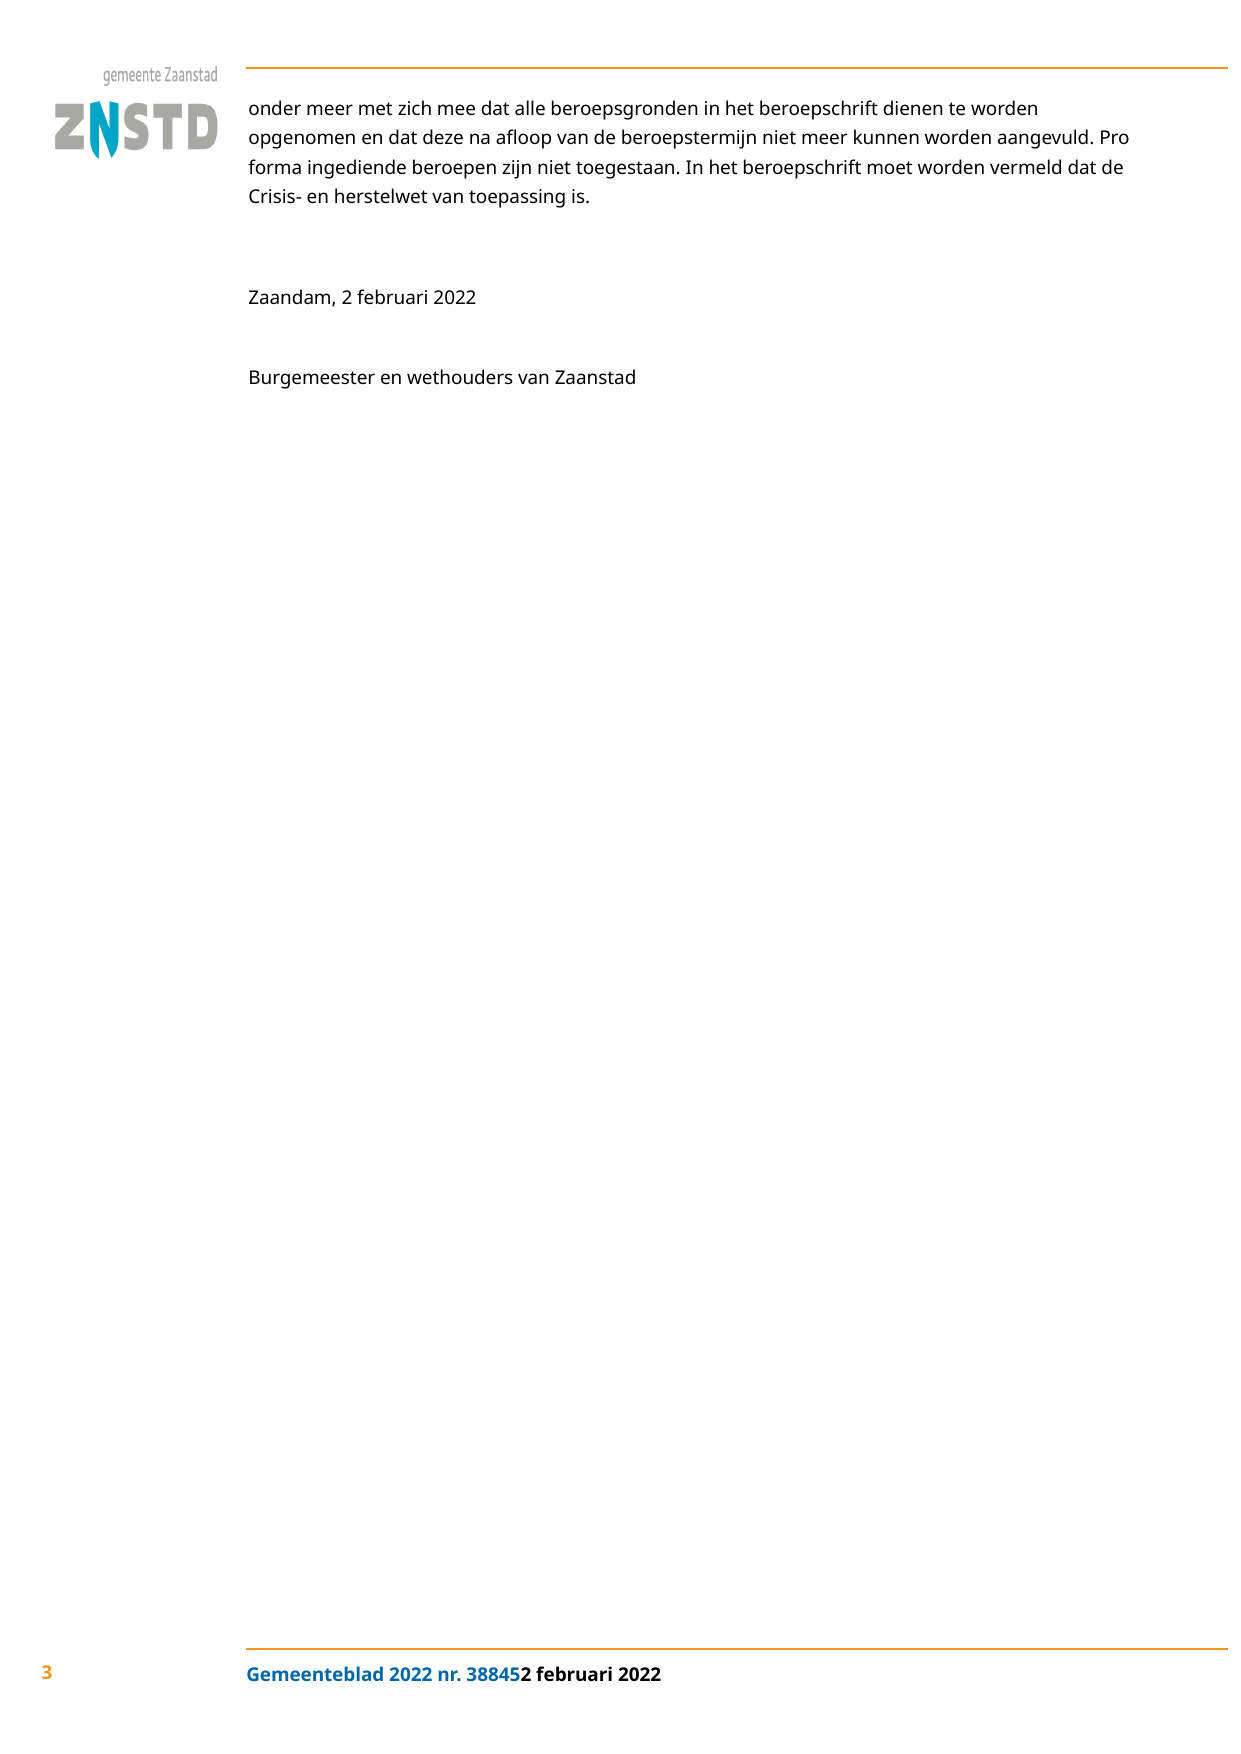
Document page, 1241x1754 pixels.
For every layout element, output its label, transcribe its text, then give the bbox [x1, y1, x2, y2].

picture [41, 47, 231, 172]
text onder meer met zich mee dat alle beroepsgronden in het beroepschrift dienen te worden opgenomen en dat deze na afloop van de beroepstermijn niet meer kunnen worden aangevuld. Pro forma ingediende beroepen zijn niet toegestaan. In het beroepschrift moet worden vermeld dat de Crisis- en herstelwet van toepassing is. [248, 95, 1152, 209]
text Zaandam, 2 februari 2022 [248, 284, 1152, 310]
text Burgemeester en wethouders van Zaanstad [248, 364, 1152, 390]
